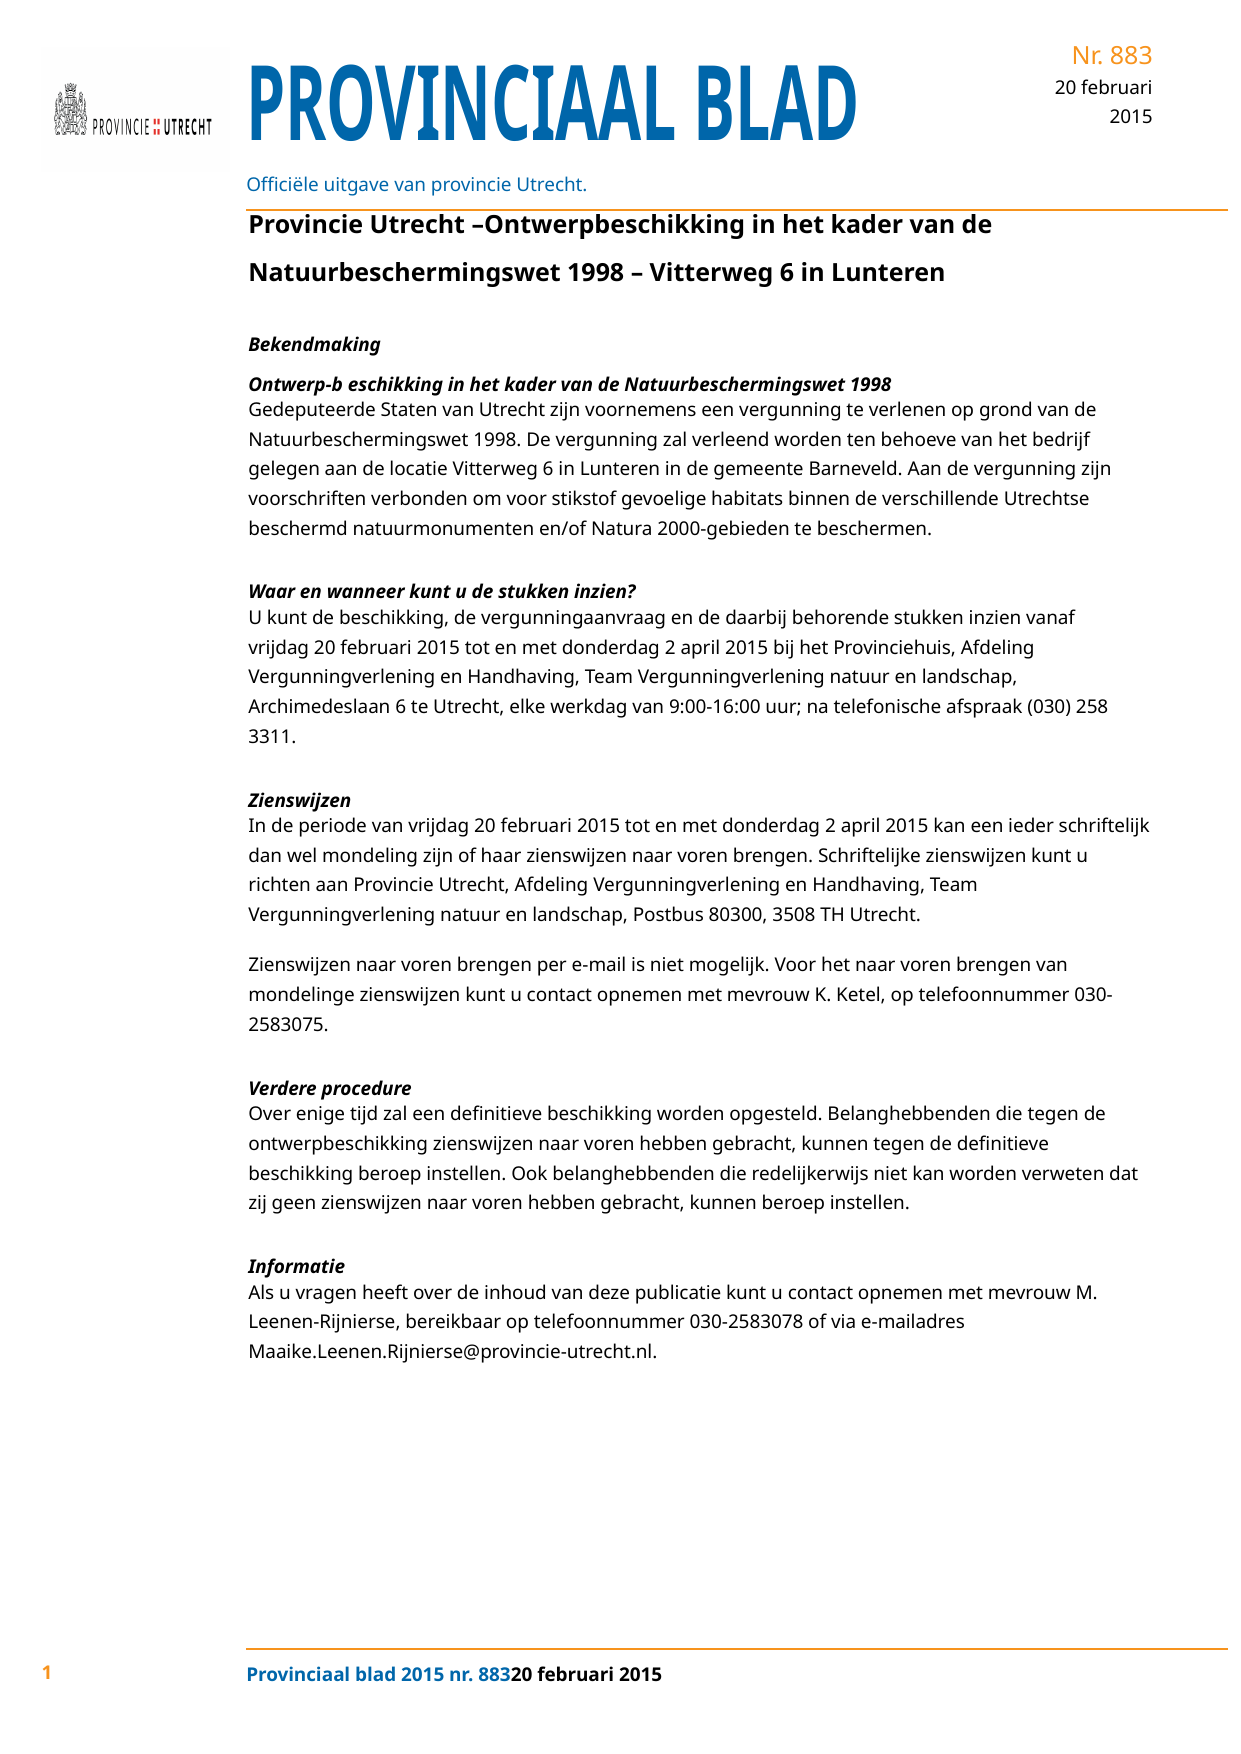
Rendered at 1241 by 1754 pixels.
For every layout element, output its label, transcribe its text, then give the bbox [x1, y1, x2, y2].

text Als u vragen heeft over de inhoud van deze publicatie kunt u contact opnemen met mevrouw M. Leenen-Rijnierse, bereikbaar op telefoonnummer 030-2583078 of via e-mailadres Maaike.Leenen.Rijnierse@provincie-utrecht.nl. [248, 1279, 1152, 1364]
text U kunt de beschikking, de vergunningaanvraag en de daarbij behorende stukken inzien vanaf vrijdag 20 februari 2015 tot en met donderdag 2 april 2015 bij het Provinciehuis, Afdeling Vergunningverlening en Handhaving, Team Vergunningverlening natuur en landschap, Archimedeslaan 6 te Utrecht, elke werkdag van 9:00-16:00 uur; na telefonische afspraak (030) 258 3311. [248, 604, 1152, 748]
text Informatie [248, 1253, 1152, 1279]
text Verdere procedure [248, 1075, 1152, 1101]
text Zienswijzen naar voren brengen per e-mail is niet mogelijk. Voor het naar voren brengen van mondelinge zienswijzen kunt u contact opnemen met mevrouw K. Ketel, op telefoonnummer 030-2583075. [248, 952, 1152, 1037]
text Provincie Utrecht –Ontwerpbeschikking in het kader van de Natuurbeschermingswet 1998 – Vitterweg 6 in Lunteren [248, 211, 1152, 288]
text Gedeputeerde Staten van Utrecht zijn voornemens een vergunning te verlenen op grond van de Natuurbeschermingswet 1998. De vergunning zal verleend worden ten behoeve van het bedrijf gelegen aan de locatie Vitterweg 6 in Lunteren in de gemeente Barneveld. Aan de vergunning zijn voorschriften verbonden om voor stikstof gevoelige habitats binnen de verschillende Utrechtse beschermd natuurmonumenten en/of Natura 2000-gebieden te beschermen. [248, 396, 1152, 541]
text Waar en wanneer kunt u de stukken inzien? [248, 579, 1152, 604]
picture [41, 47, 231, 172]
text Zienswijzen [248, 787, 1152, 812]
text Bekendmaking [248, 331, 1152, 357]
text In de periode van vrijdag 20 februari 2015 tot en met donderdag 2 april 2015 kan een ieder schriftelijk dan wel mondeling zijn of haar zienswijzen naar voren brengen. Schriftelijke zienswijzen kunt u richten aan Provincie Utrecht, Afdeling Vergunningverlening en Handhaving, Team Vergunningverlening natuur en landschap, Postbus 80300, 3508 TH Utrecht. [248, 812, 1152, 927]
text Over enige tijd zal een definitieve beschikking worden opgesteld. Belanghebbenden die tegen de ontwerpbeschikking zienswijzen naar voren hebben gebracht, kunnen tegen de definitieve beschikking beroep instellen. Ook belanghebbenden die redelijkerwijs niet kan worden verweten dat zij geen zienswijzen naar voren hebben gebracht, kunnen beroep instellen. [248, 1101, 1152, 1215]
text Ontwerp-b eschikking in het kader van de Natuurbeschermingswet 1998 [248, 371, 1152, 396]
